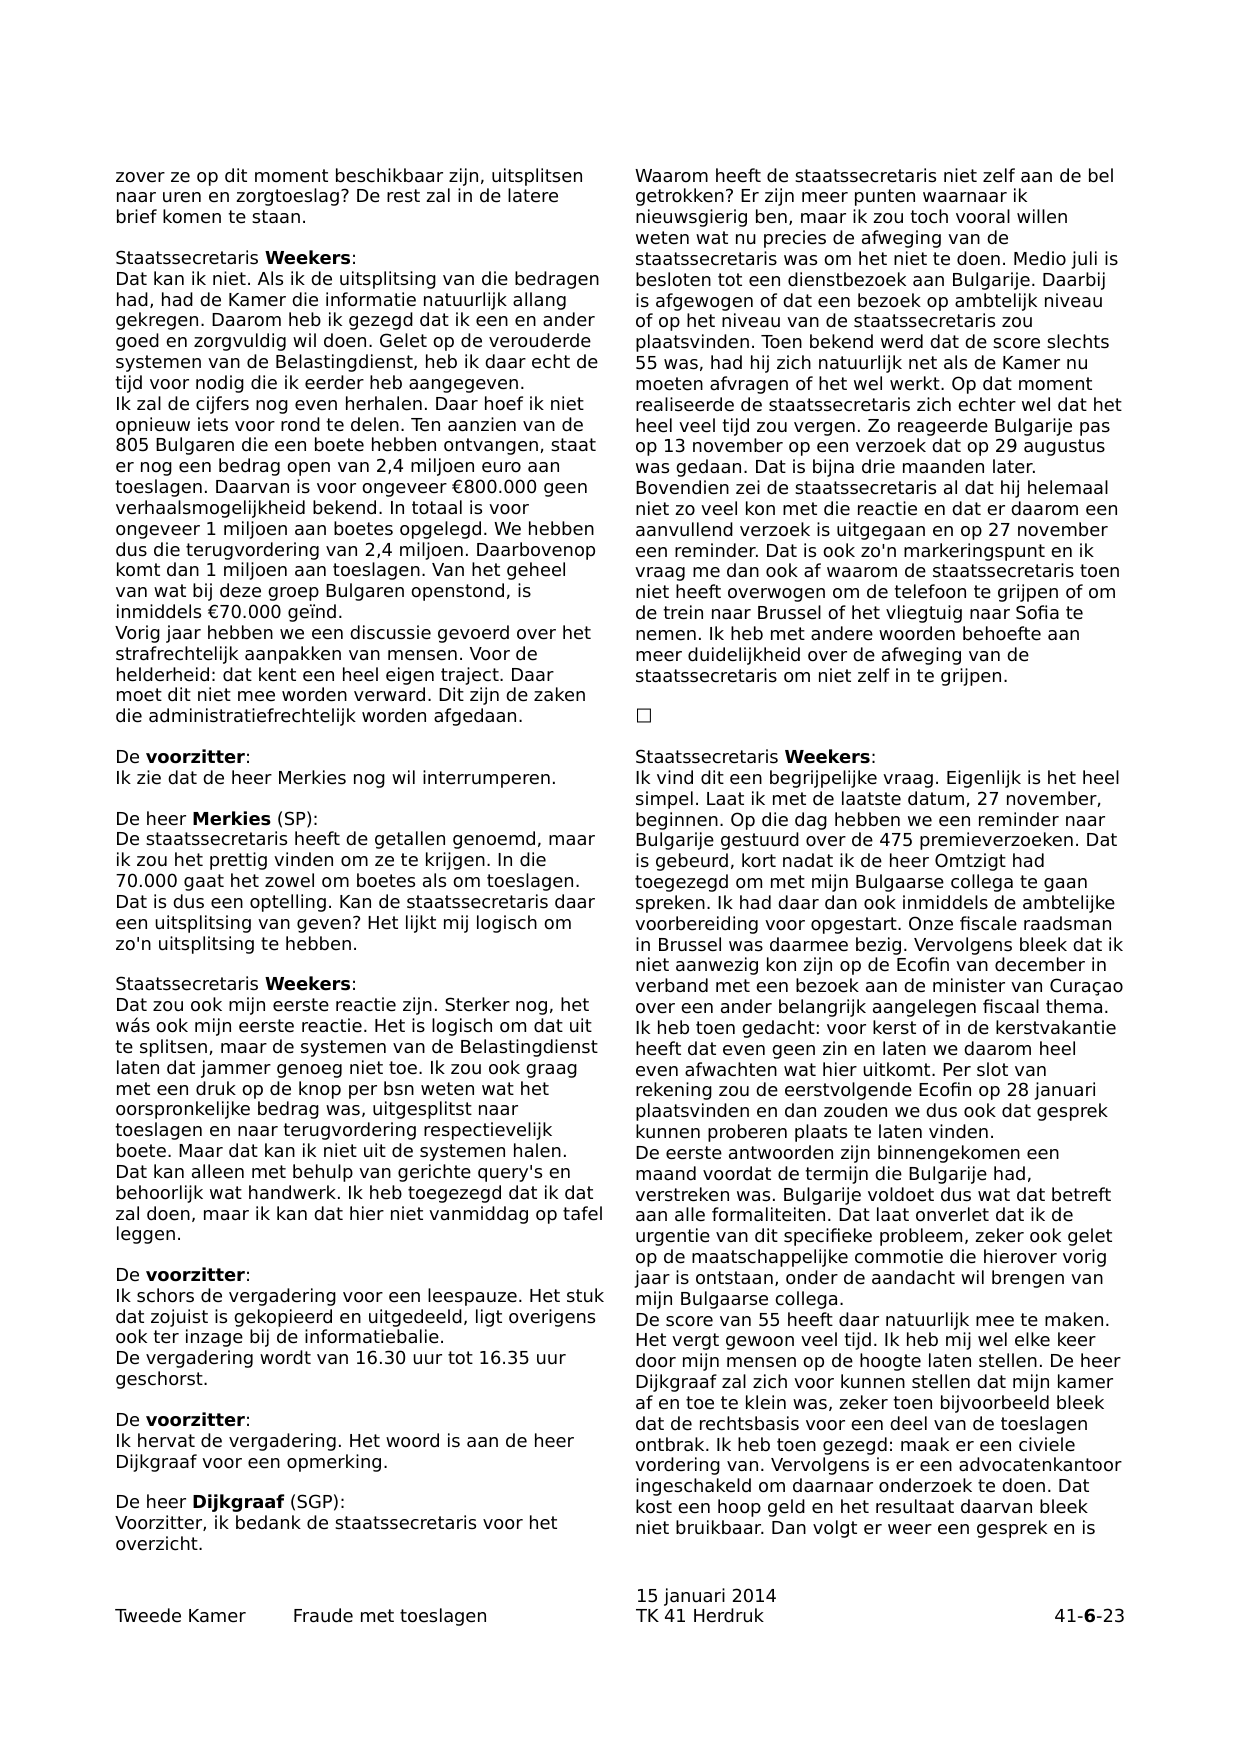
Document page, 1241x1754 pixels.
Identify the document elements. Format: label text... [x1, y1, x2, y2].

text De staatssecretaris heeft de getallen genoemd, maar ik zou het prettig vinden om ze te krijgen. In die 70.000 gaat het zowel om boetes als om toeslagen. Dat is dus een optelling. Kan de staatssecretaris daar een uitsplitsing van geven? Het lijkt mij logisch om zo'n uitsplitsing te hebben. [115, 829, 605, 954]
text Staatssecretaris Weekers: [115, 974, 605, 995]
text Staatssecretaris Weekers: [635, 747, 1125, 768]
text Waarom heeft de staatssecretaris niet zelf aan de bel getrokken? Er zijn meer punten waarnaar ik nieuwsgierig ben, maar ik zou toch vooral willen weten wat nu precies de afweging van de staatssecretaris was om het niet te doen. Medio juli is besloten tot een dienstbezoek aan Bulgarije. Daarbij is afgewogen of dat een bezoek op ambtelijk niveau of op het niveau van de staatssecretaris zou plaatsvinden. Toen bekend werd dat de score slechts 55 was, had hij zich natuurlijk net als de Kamer nu moeten afvragen of het wel werkt. Op dat moment realiseerde de staatssecretaris zich echter wel dat het heel veel tijd zou vergen. Zo reageerde Bulgarije pas op 13 november op een verzoek dat op 29 augustus was gedaan. Dat is bijna drie maanden later. Bovendien zei de staatssecretaris al dat hij helemaal niet zo veel kon met die reactie en dat er daarom een aanvullend verzoek is uitgegaan en op 27 november een reminder. Dat is ook zo'n markeringspunt en ik vraag me dan ook af waarom de staatssecretaris toen niet heeft overwogen om de telefoon te grijpen of om de trein naar Brussel of het vliegtuig naar Sofia te nemen. Ik heb met andere woorden behoefte aan meer duidelijkheid over de afweging van de staatssecretaris om niet zelf in te grijpen. [635, 165, 1125, 686]
text Ik vind dit een begrijpelijke vraag. Eigenlijk is het heel simpel. Laat ik met de laatste datum, 27 november, beginnen. Op die dag hebben we een reminder naar Bulgarije gestuurd over de 475 premieverzoeken. Dat is gebeurd, kort nadat ik de heer Omtzigt had toegezegd om met mijn Bulgaarse collega te gaan spreken. Ik had daar dan ook inmiddels de ambtelijke voorbereiding voor opgestart. Onze fiscale raadsman in Brussel was daarmee bezig. Vervolgens bleek dat ik niet aanwezig kon zijn op de Ecofin van december in verband met een bezoek aan de minister van Curaçao over een ander belangrijk aangelegen fiscaal thema. Ik heb toen gedacht: voor kerst of in de kerstvakantie heeft dat even geen zin en laten we daarom heel even afwachten wat hier uitkomt. Per slot van rekening zou de eerstvolgende Ecofin op 28 januari plaatsvinden en dan zouden we dus ook dat gesprek kunnen proberen plaats te laten vinden. [635, 768, 1125, 1143]
text Dat zou ook mijn eerste reactie zijn. Sterker nog, het wás ook mijn eerste reactie. Het is logisch om dat uit te splitsen, maar de systemen van de Belastingdienst laten dat jammer genoeg niet toe. Ik zou ook graag met een druk op de knop per bsn weten wat het oorspronkelijke bedrag was, uitgesplitst naar toeslagen en naar terugvordering respectievelijk boete. Maar dat kan ik niet uit de systemen halen. Dat kan alleen met behulp van gerichte query's en behoorlijk wat handwerk. Ik heb toegezegd dat ik dat zal doen, maar ik kan dat hier niet vanmiddag op tafel leggen. [115, 995, 605, 1245]
text De voorzitter: [115, 1410, 605, 1431]
text De score van 55 heeft daar natuurlijk mee te maken. Het vergt gewoon veel tijd. Ik heb mij wel elke keer door mijn mensen op de hoogte laten stellen. De heer Dijkgraaf zal zich voor kunnen stellen dat mijn kamer af en toe te klein was, zeker toen bijvoorbeeld bleek dat de rechtsbasis voor een deel van de toeslagen ontbrak. Ik heb toen gezegd: maak er een civiele vordering van. Vervolgens is er een advocatenkantoor ingeschakeld om daarnaar onderzoek te doen. Dat kost een hoop geld en het resultaat daarvan bleek niet bruikbaar. Dan volgt er weer een gesprek en is [635, 1309, 1125, 1538]
text Dat kan ik niet. Als ik de uitsplitsing van die bedragen had, had de Kamer die informatie natuurlijk allang gekregen. Daarom heb ik gezegd dat ik een en ander goed en zorgvuldig wil doen. Gelet op de verouderde systemen van de Belastingdienst, heb ik daar echt de tijd voor nodig die ik eerder heb aangegeven. [115, 268, 605, 393]
text Staatssecretaris Weekers: [115, 248, 605, 268]
text Vorig jaar hebben we een discussie gevoerd over het strafrechtelijk aanpakken van mensen. Voor de helderheid: dat kent een heel eigen traject. Daar moet dit niet mee worden verward. Dit zijn de zaken die administratiefrechtelijk worden afgedaan. [115, 623, 605, 727]
text De vergadering wordt van 16.30 uur tot 16.35 uur geschorst. [115, 1348, 605, 1390]
text De eerste antwoorden zijn binnengekomen een maand voordat de termijn die Bulgarije had, verstreken was. Bulgarije voldoet dus wat dat betreft aan alle formaliteiten. Dat laat onverlet dat ik de urgentie van dit specifieke probleem, zeker ook gelet op de maatschappelijke commotie die hierover vorig jaar is ontstaan, onder de aandacht wil brengen van mijn Bulgaarse collega. [635, 1143, 1125, 1309]
text Ik zie dat de heer Merkies nog wil interrumperen. [115, 768, 605, 788]
text Ik hervat de vergadering. Het woord is aan de heer Dijkgraaf voor een opmerking. [115, 1431, 605, 1472]
text ⬜ [635, 706, 1125, 727]
text De heer Merkies (SP): [115, 808, 605, 829]
text zover ze op dit moment beschikbaar zijn, uitsplitsen naar uren en zorgtoeslag? De rest zal in de latere brief komen te staan. [115, 165, 605, 228]
text De heer Dijkgraaf (SGP): [115, 1492, 605, 1513]
text Voorzitter, ik bedank de staatssecretaris voor het overzicht. [115, 1513, 605, 1554]
text De voorzitter: [115, 747, 605, 768]
text De voorzitter: [115, 1265, 605, 1286]
text Ik schors de vergadering voor een leespauze. Het stuk dat zojuist is gekopieerd en uitgedeeld, ligt overigens ook ter inzage bij de informatiebalie. [115, 1286, 605, 1348]
text Ik zal de cijfers nog even herhalen. Daar hoef ik niet opnieuw iets voor rond te delen. Ten aanzien van de 805 Bulgaren die een boete hebben ontvangen, staat er nog een bedrag open van 2,4 miljoen euro aan toeslagen. Daarvan is voor ongeveer €800.000 geen verhaalsmogelijkheid bekend. In totaal is voor ongeveer 1 miljoen aan boetes opgelegd. We hebben dus die terugvordering van 2,4 miljoen. Daarbovenop komt dan 1 miljoen aan toeslagen. Van het geheel van wat bij deze groep Bulgaren openstond, is inmiddels €70.000 geïnd. [115, 393, 605, 623]
